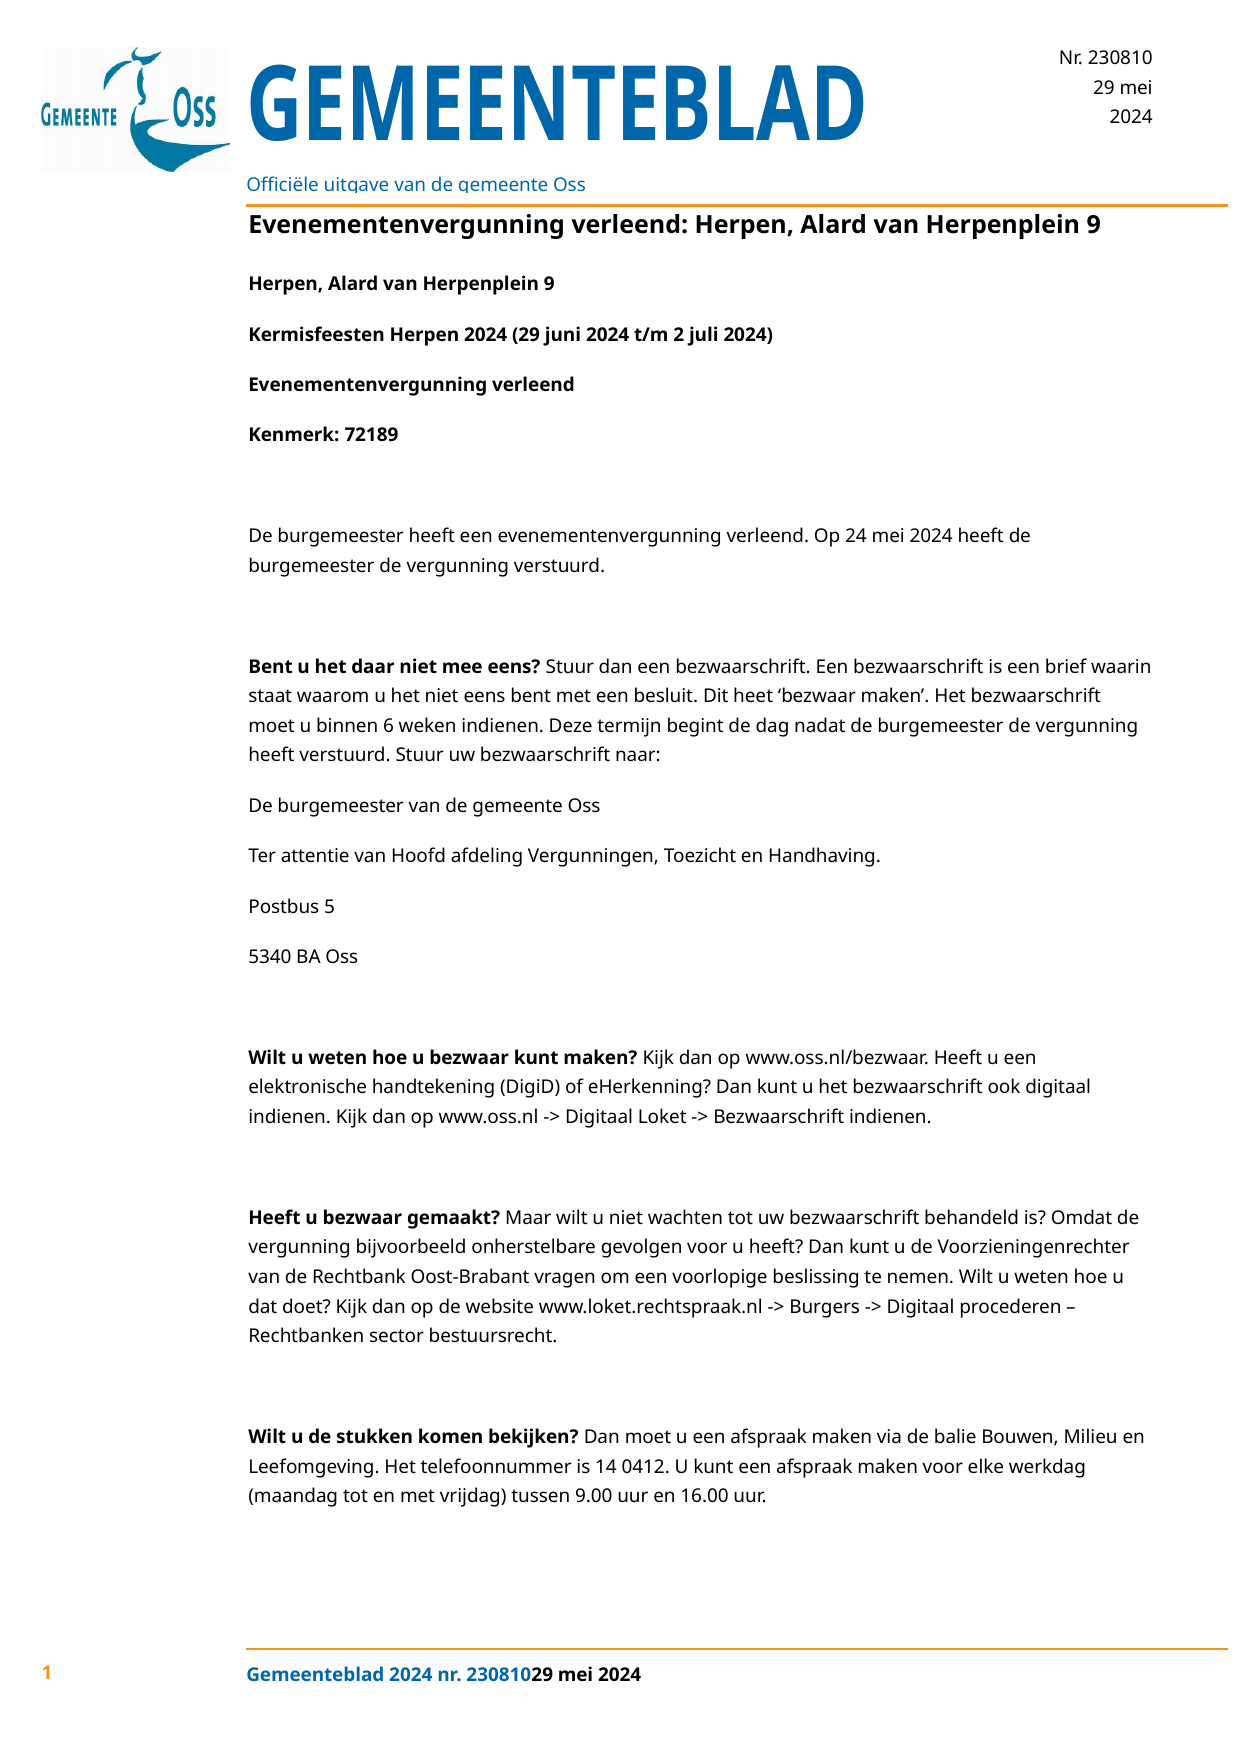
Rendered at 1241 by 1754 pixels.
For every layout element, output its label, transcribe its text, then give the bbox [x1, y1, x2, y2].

text Evenementenvergunning verleend [248, 371, 1152, 397]
text De burgemeester van de gemeente Oss [248, 792, 1152, 818]
text Kenmerk: 72189 [248, 422, 1152, 447]
text Herpen, Alard van Herpenplein 9 [248, 270, 1152, 296]
text Evenementenvergunning verleend: Herpen, Alard van Herpenplein 9 [248, 207, 1152, 241]
text Ter attentie van Hoofd afdeling Vergunningen, Toezicht en Handhaving. [248, 842, 1152, 868]
text Heeft u bezwaar gemaakt? Maar wilt u niet wachten tot uw bezwaarschrift behandeld is? Omdat de vergunning bijvoorbeeld onherstelbare gevolgen voor u heeft? Dan kunt u de Voorzieningenrechter van de Rechtbank Oost-Brabant vragen om een voorlopige beslissing te nemen. Wilt u weten hoe u dat doet? Kijk dan op de website www.loket.rechtspraak.nl -> Burgers -> Digitaal procederen – Rechtbanken sector bestuursrecht. [248, 1204, 1152, 1348]
text Postbus 5 [248, 893, 1152, 918]
text De burgemeester heeft een evenementenvergunning verleend. Op 24 mei 2024 heeft de burgemeester de vergunning verstuurd. [248, 522, 1152, 578]
text Wilt u de stukken komen bekijken? Dan moet u een afspraak maken via de balie Bouwen, Milieu en Leefomgeving. Het telefoonnummer is 14 0412. U kunt een afspraak maken voor elke werkdag (maandag tot en met vrijdag) tussen 9.00 uur en 16.00 uur. [248, 1423, 1152, 1508]
text Wilt u weten hoe u bezwaar kunt maken? Kijk dan op www.oss.nl/bezwaar. Heeft u een elektronische handtekening (DigiD) of eHerkenning? Dan kunt u het bezwaarschrift ook digitaal indienen. Kijk dan op www.oss.nl -> Digitaal Loket -> Bezwaarschrift indienen. [248, 1044, 1152, 1129]
text Kermisfeesten Herpen 2024 (29 juni 2024 t/m 2 juli 2024) [248, 321, 1152, 346]
text 5340 BA Oss [248, 943, 1152, 969]
picture [41, 47, 231, 172]
text Bent u het daar niet mee eens? Stuur dan een bezwaarschrift. Een bezwaarschrift is een brief waarin staat waarom u het niet eens bent met een besluit. Dit heet ‘bezwaar maken’. Het bezwaarschrift moet u binnen 6 weken indienen. Deze termijn begint de dag nadat de burgemeester de vergunning heeft verstuurd. Stuur uw bezwaarschrift naar: [248, 653, 1152, 767]
